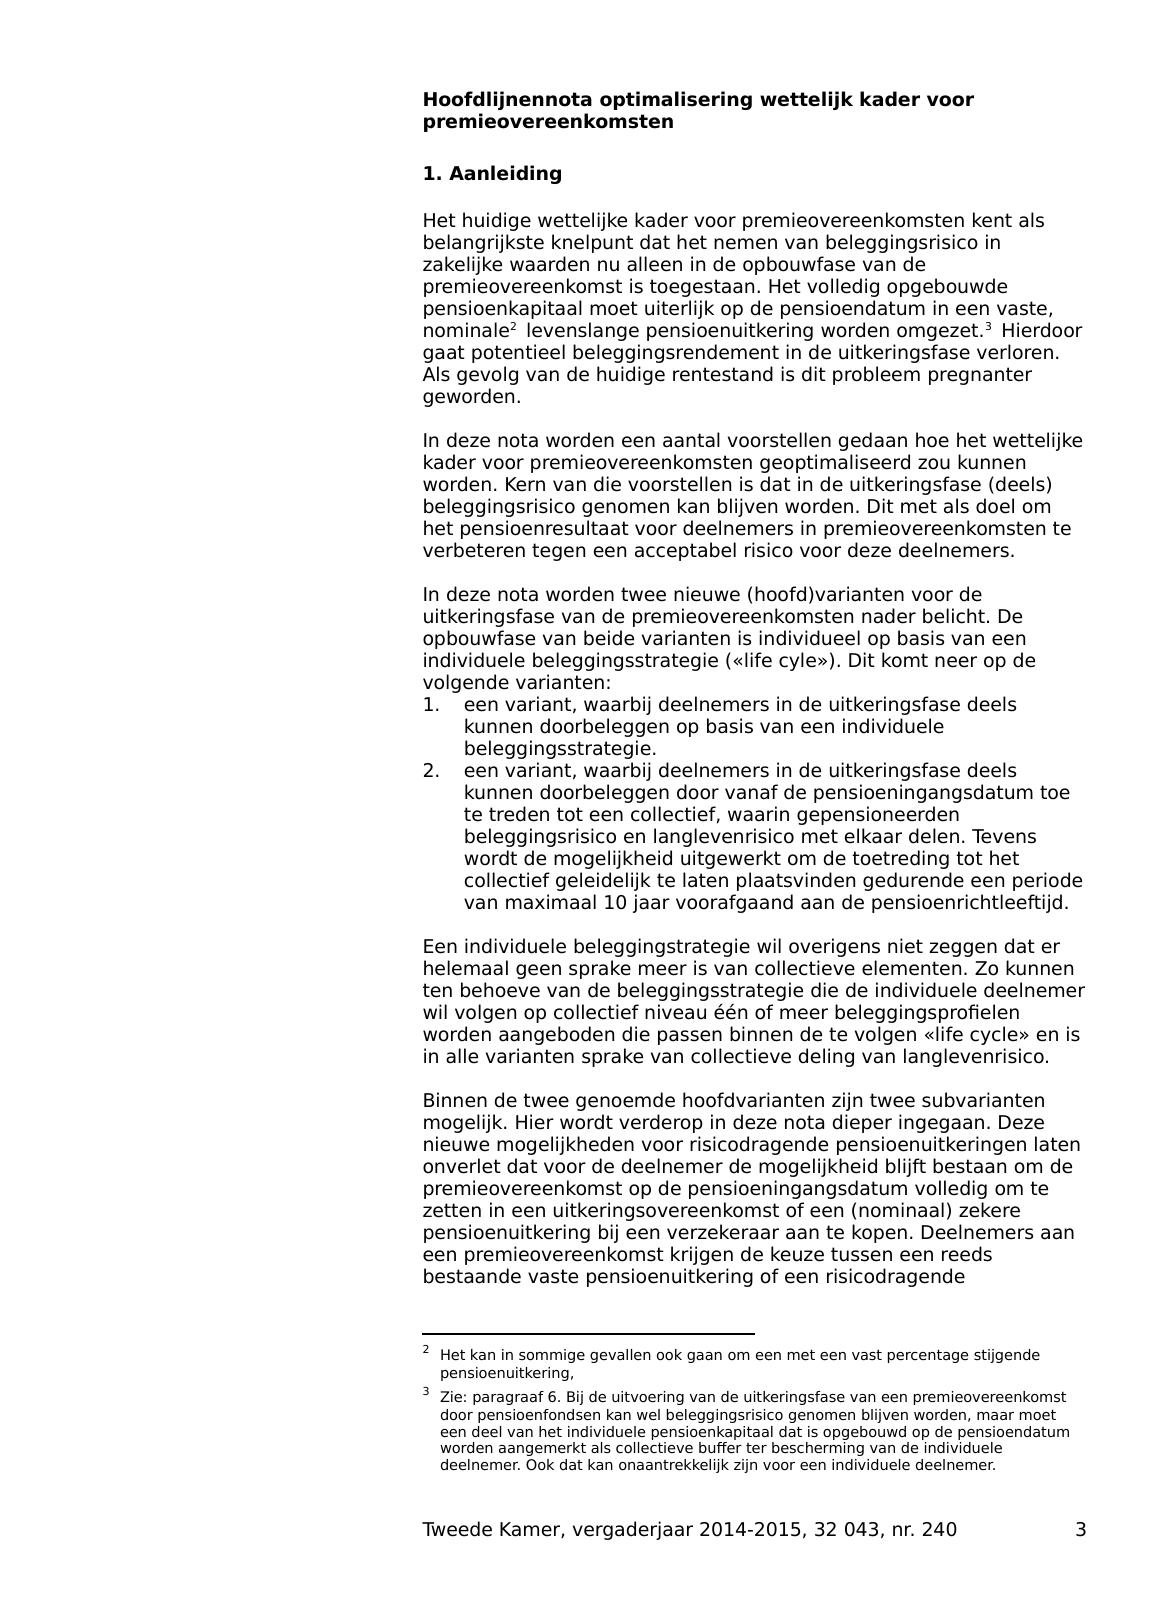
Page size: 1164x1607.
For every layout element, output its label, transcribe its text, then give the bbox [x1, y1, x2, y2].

text Het kan in sommige gevallen ook gaan om een met een vast percentage stijgende pensioenuitkering, [422, 1343, 1087, 1382]
text Een individuele beleggingstrategie wil overigens niet zeggen dat er helemaal geen sprake meer is van collectieve elementen. Zo kunnen ten behoeve van de beleggingsstrategie die de individuele deelnemer wil volgen op collectief niveau één of meer beleggingsprofielen worden aangeboden die passen binnen de te volgen «life cycle» en is in alle varianten sprake van collectieve deling van langlevenrisico. [422, 936, 1087, 1068]
text Binnen de twee genoemde hoofdvarianten zijn twee subvarianten mogelijk. Hier wordt verderop in deze nota dieper ingegaan. Deze nieuwe mogelijkheden voor risicodragende pensioenuitkeringen laten onverlet dat voor de deelnemer de mogelijkheid blijft bestaan om de premieovereenkomst op de pensioeningangsdatum volledig om te zetten in een uitkeringsovereenkomst of een (nominaal) zekere pensioenuitkering bij een verzekeraar aan te kopen. Deelnemers aan een premieovereenkomst krijgen de keuze tussen een reeds bestaande vaste pensioenuitkering of een risicodragende [422, 1090, 1087, 1288]
text Het huidige wettelijke kader voor premieovereenkomsten kent als belangrijkste knelpunt dat het nemen van beleggingsrisico in zakelijke waarden nu alleen in de opbouwfase van de premieovereenkomst is toegestaan. Het volledig opgebouwde pensioenkapitaal moet uiterlijk op de pensioendatum in een vaste, nominale levenslange pensioenuitkering worden omgezet. Hierdoor gaat potentieel beleggingsrendement in de uitkeringsfase verloren. Als gevolg van de huidige rentestand is dit probleem pregnanter geworden. [422, 210, 1087, 408]
text In deze nota worden twee nieuwe (hoofd)varianten voor de uitkeringsfase van de premieovereenkomsten nader belicht. De opbouwfase van beide varianten is individueel op basis van een individuele beleggingsstrategie («life cyle»). Dit komt neer op de volgende varianten: [422, 584, 1087, 694]
text 1. een variant, waarbij deelnemers in de uitkeringsfase deels kunnen doorbeleggen op basis van een individuele beleggingsstrategie. [422, 694, 1087, 760]
text 2. een variant, waarbij deelnemers in de uitkeringsfase deels kunnen doorbeleggen door vanaf de pensioeningangsdatum toe te treden tot een collectief, waarin gepensioneerden beleggingsrisico en langlevenrisico met elkaar delen. Tevens wordt de mogelijkheid uitgewerkt om de toetreding tot het collectief geleidelijk te laten plaatsvinden gedurende een periode van maximaal 10 jaar voorafgaand aan de pensioenrichtleeftijd. [422, 760, 1087, 914]
subtitle Hoofdlijnennota optimalisering wettelijk kader voor premieovereenkomsten [422, 89, 1087, 133]
text Zie: paragraaf 6. Bij de uitvoering van de uitkeringsfase van een premieovereenkomst door pensioenfondsen kan wel beleggingsrisico genomen blijven worden, maar moet een deel van het individuele pensioenkapitaal dat is opgebouwd op de pensioendatum worden aangemerkt als collectieve buffer ter bescherming van de individuele deelnemer. Ook dat kan onaantrekkelijk zijn voor een individuele deelnemer. [422, 1385, 1087, 1474]
text In deze nota worden een aantal voorstellen gedaan hoe het wettelijke kader voor premieovereenkomsten geoptimaliseerd zou kunnen worden. Kern van die voorstellen is dat in de uitkeringsfase (deels) beleggingsrisico genomen kan blijven worden. Dit met als doel om het pensioenresultaat voor deelnemers in premieovereenkomsten te verbeteren tegen een acceptabel risico voor deze deelnemers. [422, 430, 1087, 562]
subtitle 1. Aanleiding [422, 163, 1087, 185]
